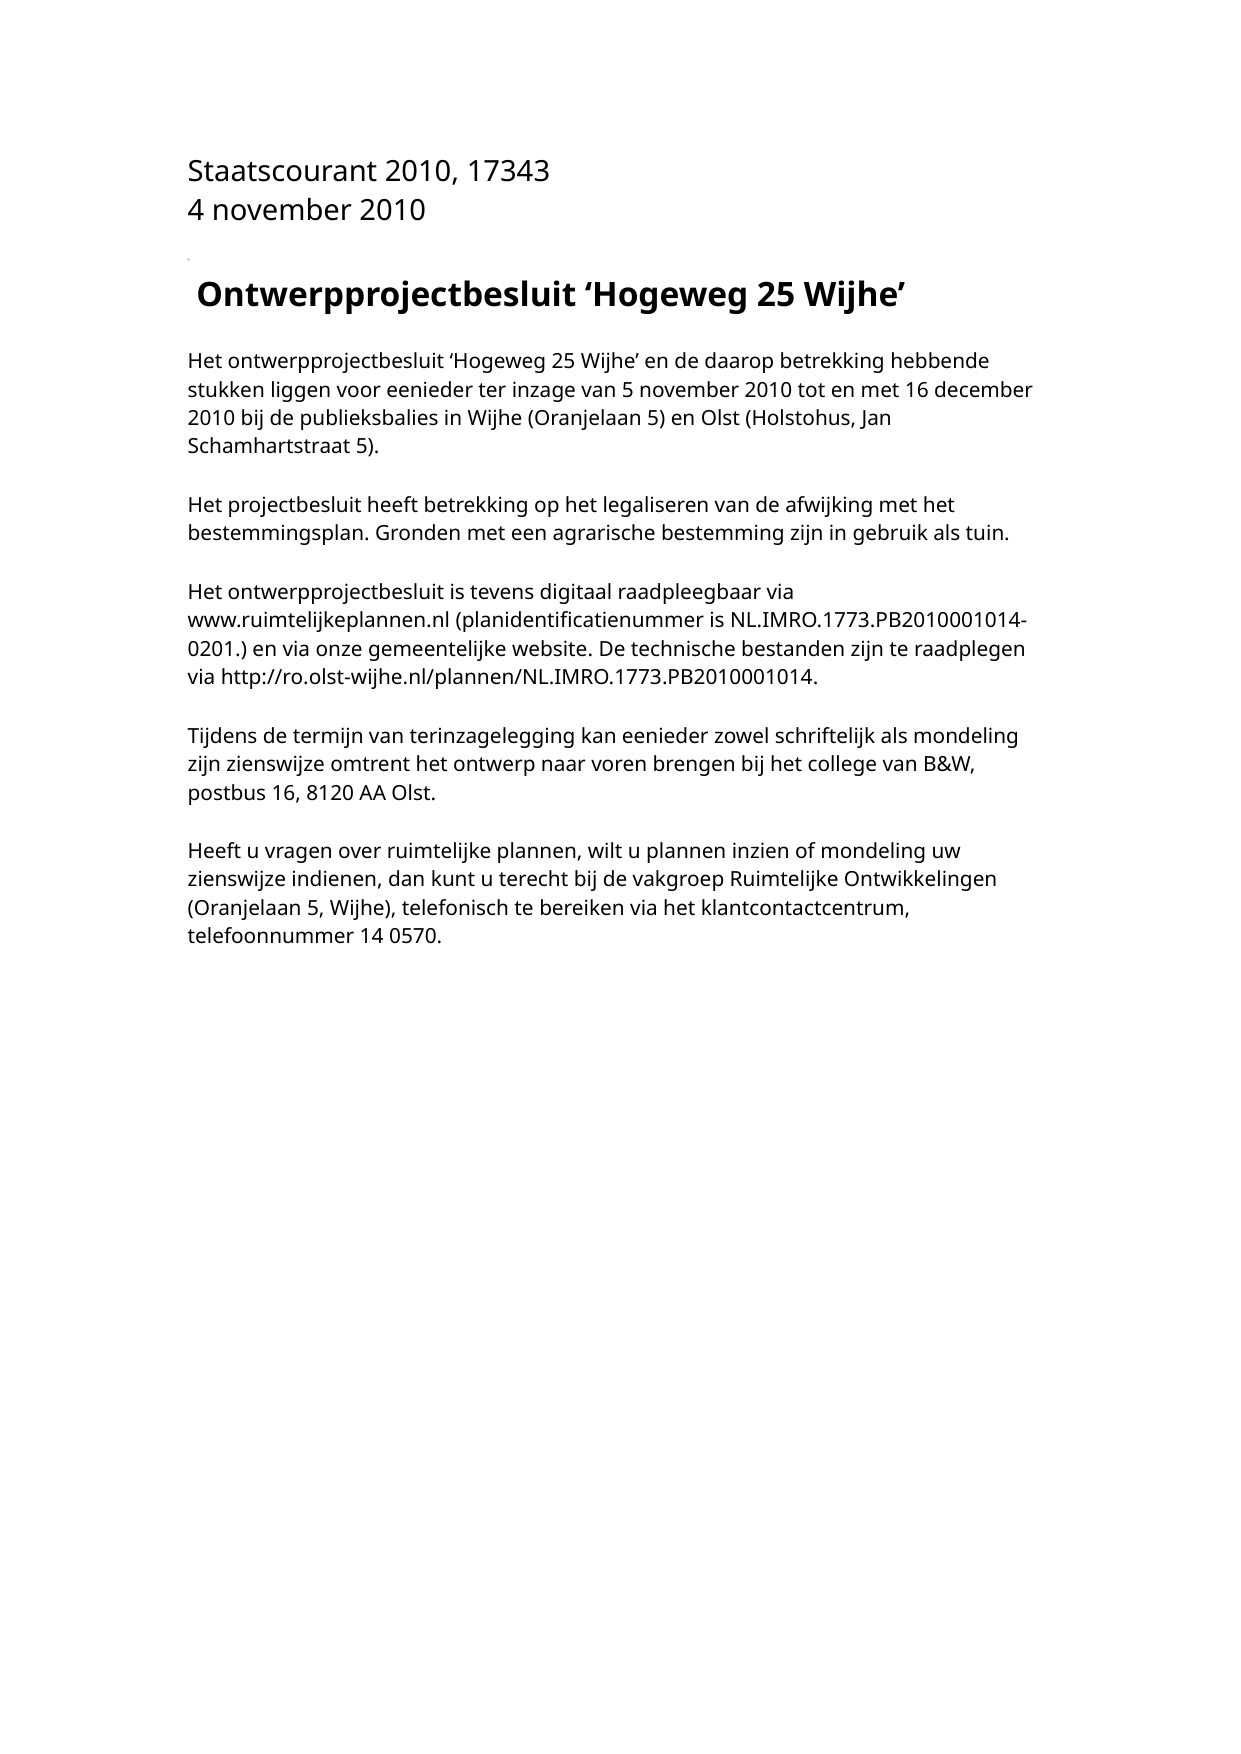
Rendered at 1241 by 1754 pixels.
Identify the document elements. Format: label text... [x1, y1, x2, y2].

text Staatscourant 2010, 17343 [187, 150, 1053, 190]
text Het ontwerpprojectbesluit is tevens digitaal raadpleegbaar via www.ruimtelijkeplannen.nl (planidentificatienummer is NL.IMRO.1773.PB2010001014-0201.) en via onze gemeentelijke website. De technische bestanden zijn te raadplegen via http://ro.olst-wijhe.nl/plannen/NL.IMRO.1773.PB2010001014. [187, 577, 1053, 691]
text Het ontwerpprojectbesluit ‘Hogeweg 25 Wijhe’ en de daarop betrekking hebbende stukken liggen voor eenieder ter inzage van 5 november 2010 tot en met 16 december 2010 bij de publieksbalies in Wijhe (Oranjelaan 5) en Olst (Holstohus, Jan Schamhartstraat 5). [187, 346, 1053, 460]
text Heeft u vragen over ruimtelijke plannen, wilt u plannen inzien of mondeling uw zienswijze indienen, dan kunt u terecht bij de vakgroep Ruimtelijke Ontwikkelingen (Oranjelaan 5, Wijhe), telefonisch te bereiken via het klantcontactcentrum, telefoonnummer 14 0570. [187, 836, 1053, 950]
text Tijdens de termijn van terinzagelegging kan eenieder zowel schriftelijk als mondeling zijn zienswijze omtrent het ontwerp naar voren brengen bij het college van B&W, postbus 16, 8120 AA Olst. [187, 721, 1053, 806]
subtitle Ontwerpprojectbesluit ‘Hogeweg 25 Wijhe’ [187, 271, 1053, 316]
text Het projectbesluit heeft betrekking op het legaliseren van de afwijking met het bestemmingsplan. Gronden met een agrarische bestemming zijn in gebruik als tuin. [187, 490, 1053, 547]
text 4 november 2010 [187, 190, 1053, 229]
